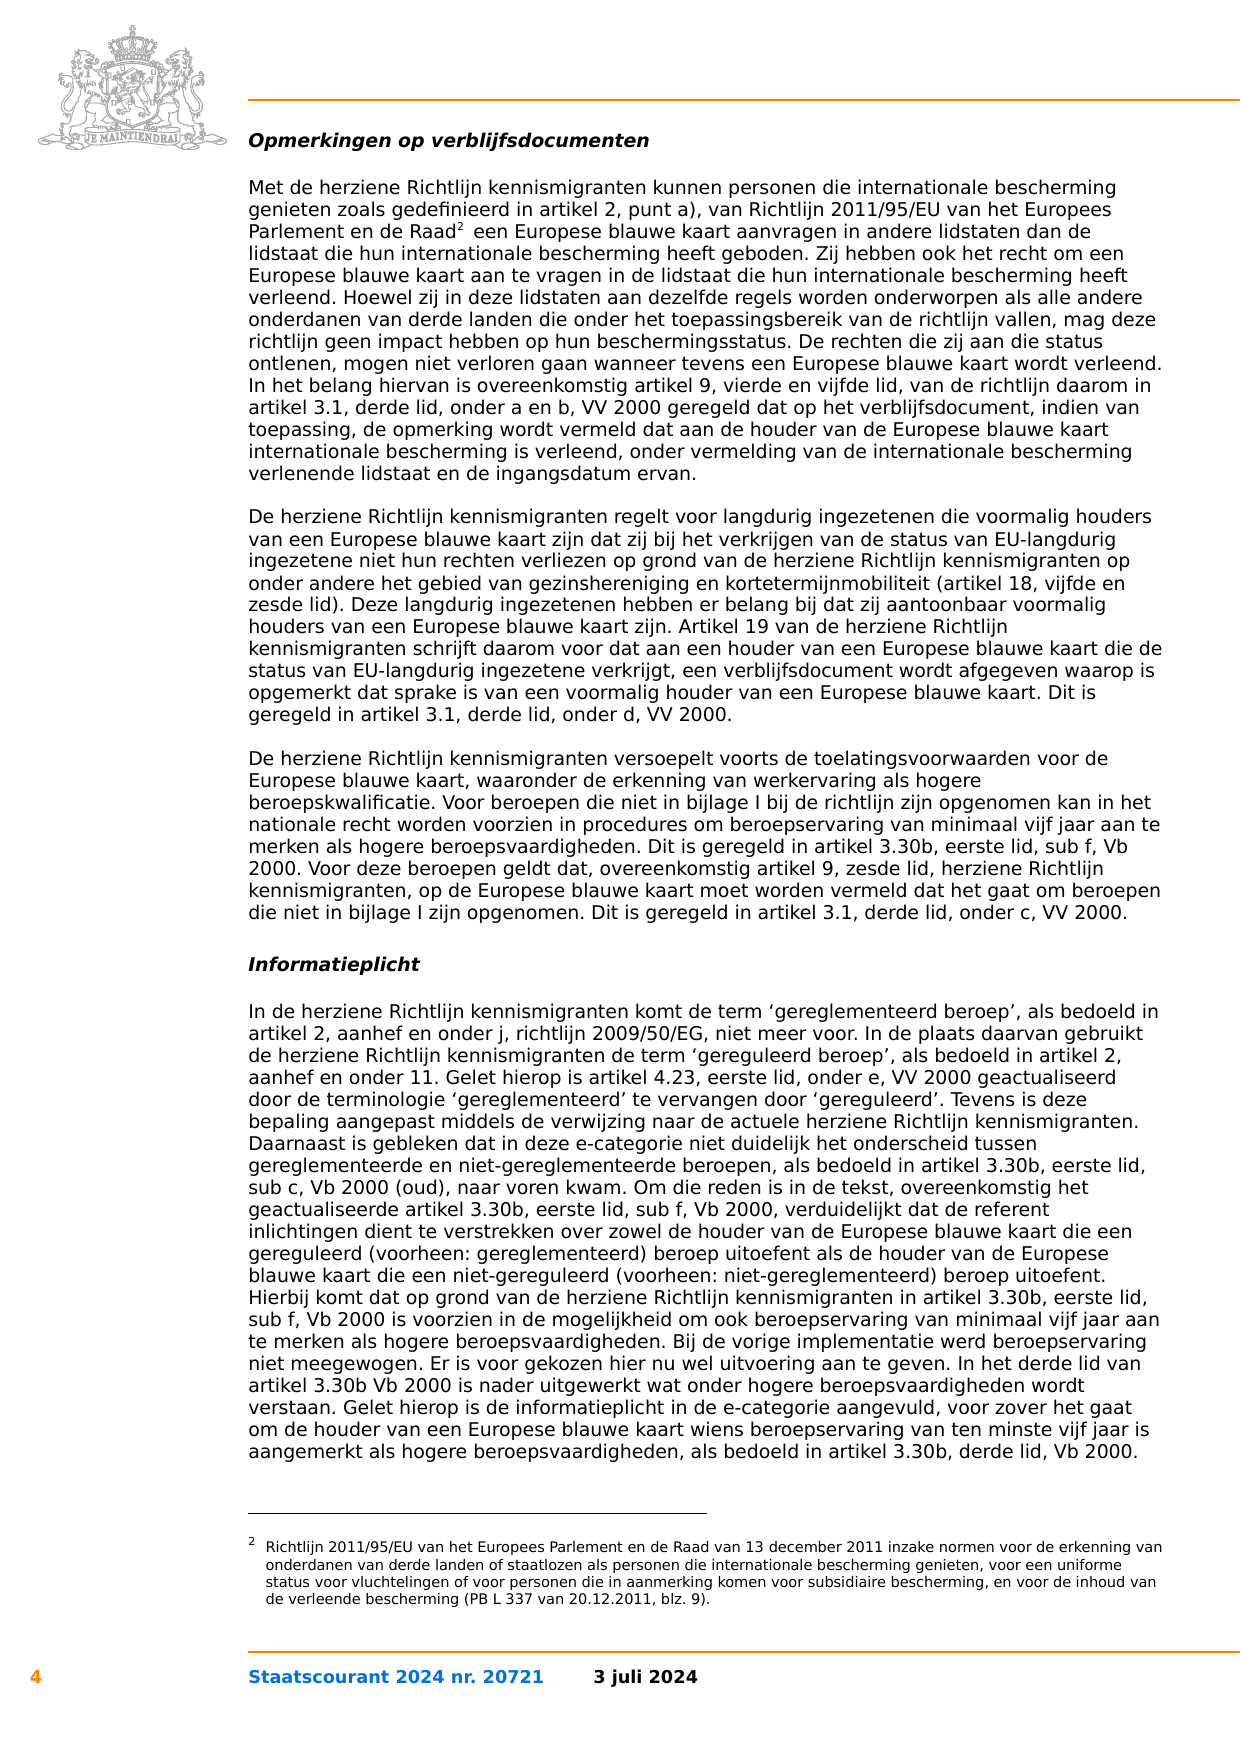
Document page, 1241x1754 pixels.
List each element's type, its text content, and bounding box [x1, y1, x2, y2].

text Richtlijn 2011/95/EU van het Europees Parlement en de Raad van 13 december 2011 inzake normen voor de erkenning van onderdanen van derde landen of staatlozen als personen die internationale bescherming genieten, voor een uniforme status voor vluchtelingen of voor personen die in aanmerking komen voor subsidiaire bescherming, en voor de inhoud van de verleende bescherming (PB L 337 van 20.12.2011, blz. 9). [248, 1535, 1163, 1608]
text In de herziene Richtlijn kennismigranten komt de term ‘gereglementeerd beroep’, als bedoeld in artikel 2, aanhef en onder j, richtlijn 2009/50/EG, niet meer voor. In de plaats daarvan gebruikt de herziene Richtlijn kennismigranten de term ‘gereguleerd beroep’, als bedoeld in artikel 2, aanhef en onder 11. Gelet hierop is artikel 4.23, eerste lid, onder e, VV 2000 geactualiseerd door de terminologie ‘gereglementeerd’ te vervangen door ‘gereguleerd’. Tevens is deze bepaling aangepast middels de verwijzing naar de actuele herziene Richtlijn kennismigranten. Daarnaast is gebleken dat in deze e-categorie niet duidelijk het onderscheid tussen gereglementeerde en niet-gereglementeerde beroepen, als bedoeld in artikel 3.30b, eerste lid, sub c, Vb 2000 (oud), naar voren kwam. Om die reden is in de tekst, overeenkomstig het geactualiseerde artikel 3.30b, eerste lid, sub f, Vb 2000, verduidelijkt dat de referent inlichtingen dient te verstrekken over zowel de houder van de Europese blauwe kaart die een gereguleerd (voorheen: gereglementeerd) beroep uitoefent als de houder van de Europese blauwe kaart die een niet-gereguleerd (voorheen: niet-gereglementeerd) beroep uitoefent. Hierbij komt dat op grond van de herziene Richtlijn kennismigranten in artikel 3.30b, eerste lid, sub f, Vb 2000 is voorzien in de mogelijkheid om ook beroepservaring van minimaal vijf jaar aan te merken als hogere beroepsvaardigheden. Bij de vorige implementatie werd beroepservaring niet meegewogen. Er is voor gekozen hier nu wel uitvoering aan te geven. In het derde lid van artikel 3.30b Vb 2000 is nader uitgewerkt wat onder hogere beroepsvaardigheden wordt verstaan. Gelet hierop is de informatieplicht in de e-categorie aangevuld, voor zover het gaat om de houder van een Europese blauwe kaart wiens beroepservaring van ten minste vijf jaar is aangemerkt als hogere beroepsvaardigheden, als bedoeld in artikel 3.30b, derde lid, Vb 2000. [248, 1001, 1163, 1462]
picture [38, 25, 227, 150]
text Met de herziene Richtlijn kennismigranten kunnen personen die internationale bescherming genieten zoals gedefinieerd in artikel 2, punt a), van Richtlijn 2011/95/EU van het Europees Parlement en de Raad een Europese blauwe kaart aanvragen in andere lidstaten dan de lidstaat die hun internationale bescherming heeft geboden. Zij hebben ook het recht om een Europese blauwe kaart aan te vragen in de lidstaat die hun internationale bescherming heeft verleend. Hoewel zij in deze lidstaten aan dezelfde regels worden onderworpen als alle andere onderdanen van derde landen die onder het toepassingsbereik van de richtlijn vallen, mag deze richtlijn geen impact hebben op hun beschermingsstatus. De rechten die zij aan die status ontlenen, mogen niet verloren gaan wanneer tevens een Europese blauwe kaart wordt verleend. In het belang hiervan is overeenkomstig artikel 9, vierde en vijfde lid, van de richtlijn daarom in artikel 3.1, derde lid, onder a en b, VV 2000 geregeld dat op het verblijfsdocument, indien van toepassing, de opmerking wordt vermeld dat aan de houder van de Europese blauwe kaart internationale bescherming is verleend, onder vermelding van de internationale bescherming verlenende lidstaat en de ingangsdatum ervan. [248, 177, 1163, 484]
text De herziene Richtlijn kennismigranten regelt voor langdurig ingezetenen die voormalig houders van een Europese blauwe kaart zijn dat zij bij het verkrijgen van de status van EU-langdurig ingezetene niet hun rechten verliezen op grond van de herziene Richtlijn kennismigranten op onder andere het gebied van gezinshereniging en kortetermijnmobiliteit (artikel 18, vijfde en zesde lid). Deze langdurig ingezetenen hebben er belang bij dat zij aantoonbaar voormalig houders van een Europese blauwe kaart zijn. Artikel 19 van de herziene Richtlijn kennismigranten schrijft daarom voor dat aan een houder van een Europese blauwe kaart die de status van EU-langdurig ingezetene verkrijgt, een verblijfsdocument wordt afgegeven waarop is opgemerkt dat sprake is van een voormalig houder van een Europese blauwe kaart. Dit is geregeld in artikel 3.1, derde lid, onder d, VV 2000. [248, 506, 1163, 726]
text De herziene Richtlijn kennismigranten versoepelt voorts de toelatingsvoorwaarden voor de Europese blauwe kaart, waaronder de erkenning van werkervaring als hogere beroepskwalificatie. Voor beroepen die niet in bijlage I bij de richtlijn zijn opgenomen kan in het nationale recht worden voorzien in procedures om beroepservaring van minimaal vijf jaar aan te merken als hogere beroepsvaardigheden. Dit is geregeld in artikel 3.30b, eerste lid, sub f, Vb 2000. Voor deze beroepen geldt dat, overeenkomstig artikel 9, zesde lid, herziene Richtlijn kennismigranten, op de Europese blauwe kaart moet worden vermeld dat het gaat om beroepen die niet in bijlage I zijn opgenomen. Dit is geregeld in artikel 3.1, derde lid, onder c, VV 2000. [248, 748, 1163, 924]
subtitle Opmerkingen op verblijfsdocumenten [248, 130, 1163, 152]
subtitle Informatieplicht [248, 954, 1163, 976]
